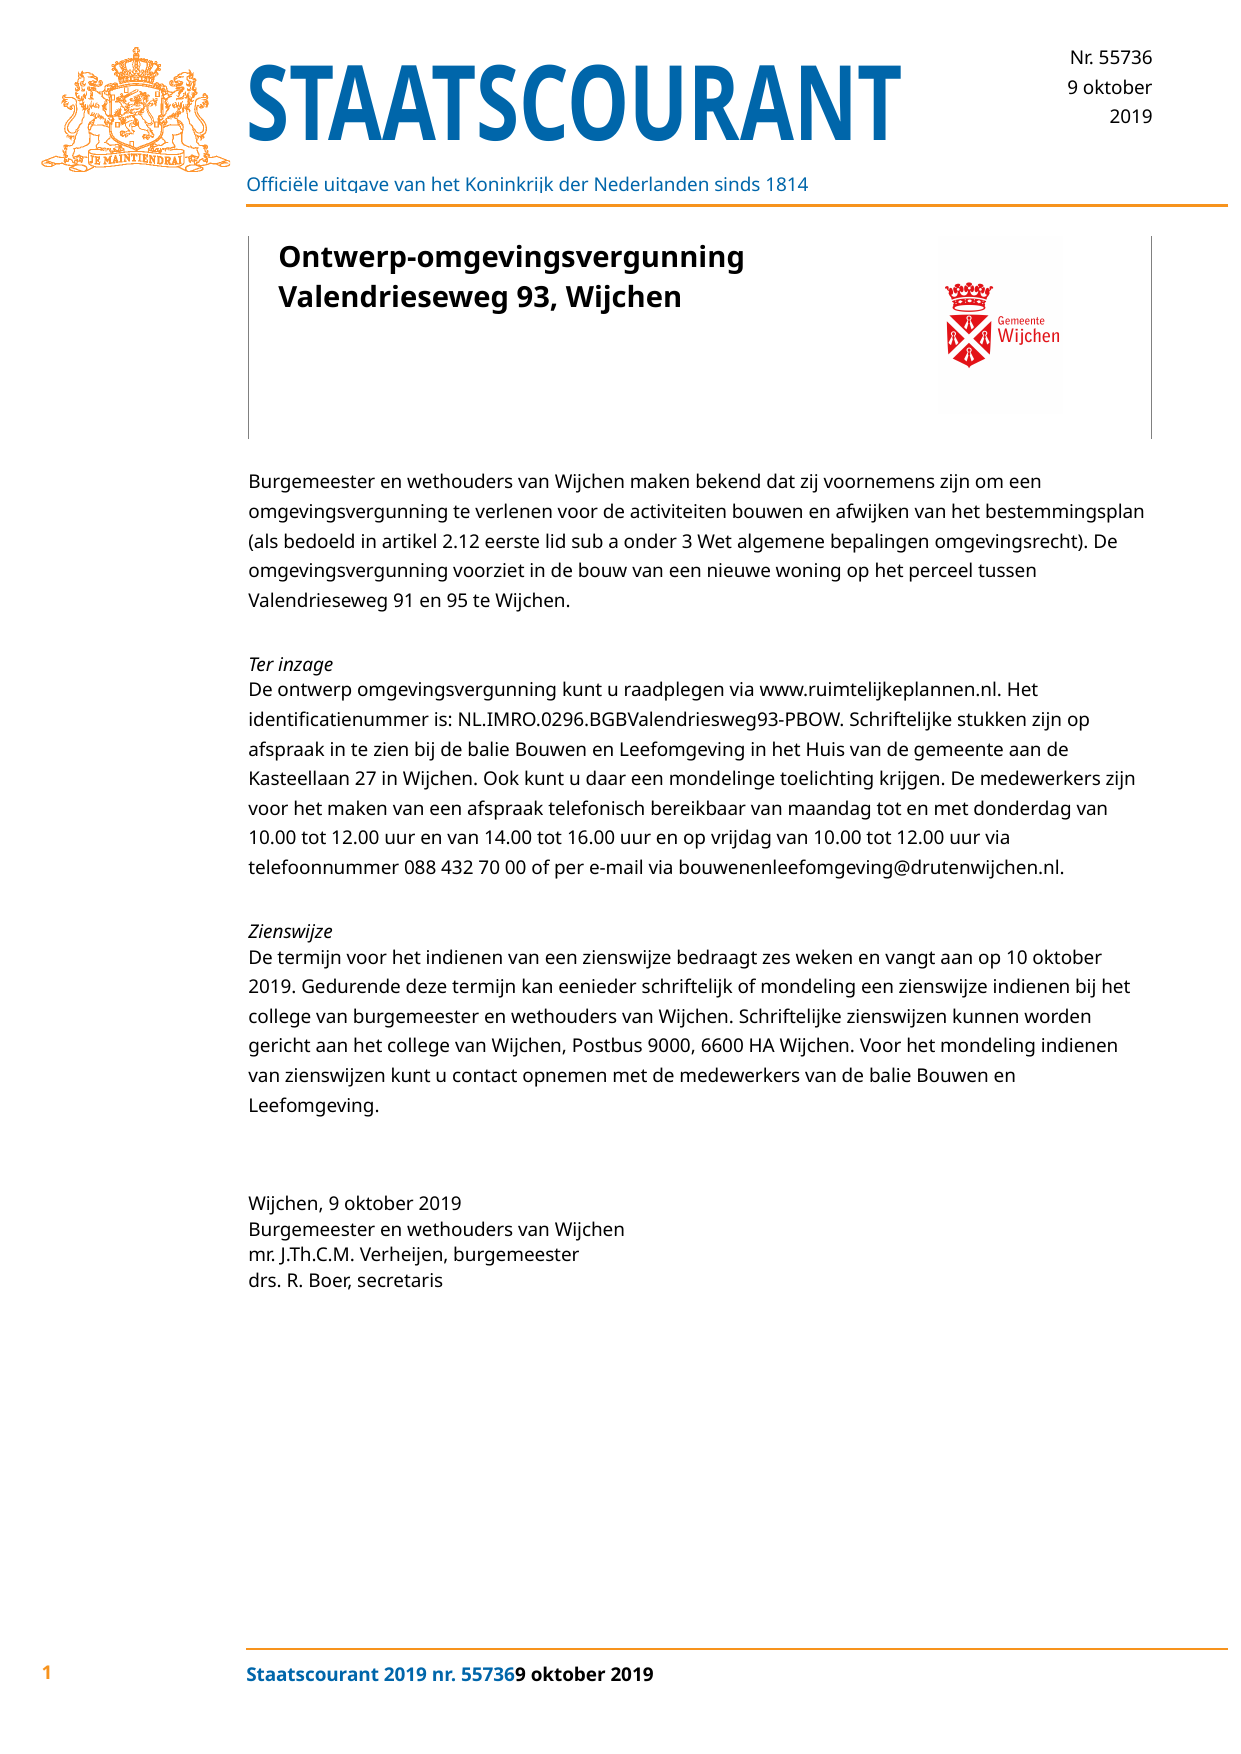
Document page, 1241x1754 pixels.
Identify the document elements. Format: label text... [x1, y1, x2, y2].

table_header [1064, 236, 1151, 413]
text De ontwerp omgevingsvergunning kunt u raadplegen via www.ruimtelijkeplannen.nl. Het identificatienummer is: NL.IMRO.0296.BGBValendriesweg93-PBOW. Schriftelijke stukken zijn op afspraak in te zien bij de balie Bouwen en Leefomgeving in het Huis van de gemeente aan de Kasteellaan 27 in Wijchen. Ook kunt u daar een mondelinge toelichting krijgen. De medewerkers zijn voor het maken van een afspraak telefonisch bereikbaar van maandag tot en met donderdag van 10.00 tot 12.00 uur en van 14.00 tot 16.00 uur en op vrijdag van 10.00 tot 12.00 uur via telefoonnummer 088 432 70 00 of per e-mail via bouwenenleefomgeving@drutenwijchen.nl. [248, 677, 1152, 880]
text drs. R. Boer, secretaris [248, 1267, 1152, 1293]
table_header [850, 414, 1151, 439]
text Wijchen, 9 oktober 2019 [248, 1190, 1152, 1216]
picture [938, 236, 1064, 414]
picture [41, 47, 231, 172]
table_header [850, 236, 938, 413]
text mr. J.Th.C.M. Verheijen, burgemeester [248, 1241, 1152, 1267]
text Burgemeester en wethouders van Wijchen maken bekend dat zij voornemens zijn om een omgevingsvergunning te verlenen voor de activiteiten bouwen en afwijken van het bestemmingsplan (als bedoeld in artikel 2.12 eerste lid sub a onder 3 Wet algemene bepalingen omgevingsrecht). De omgevingsvergunning voorziet in de bouw van een nieuwe woning op het perceel tussen Valendrieseweg 91 en 95 te Wijchen. [248, 469, 1152, 613]
table_header Ontwerp-omgevingsvergunning Valendrieseweg 93, Wijchen [249, 236, 850, 439]
text Zienswijze [248, 918, 1152, 944]
text Burgemeester en wethouders van Wijchen [248, 1216, 1152, 1241]
text Ter inzage [248, 651, 1152, 677]
text De termijn voor het indienen van een zienswijze bedraagt zes weken en vangt aan op 10 oktober 2019. Gedurende deze termijn kan eenieder schriftelijk of mondeling een zienswijze indienen bij het college van burgemeester en wethouders van Wijchen. Schriftelijke zienswijzen kunnen worden gericht aan het college van Wijchen, Postbus 9000, 6600 HA Wijchen. Voor het mondeling indienen van zienswijzen kunt u contact opnemen met de medewerkers van de balie Bouwen en Leefomgeving. [248, 944, 1152, 1117]
